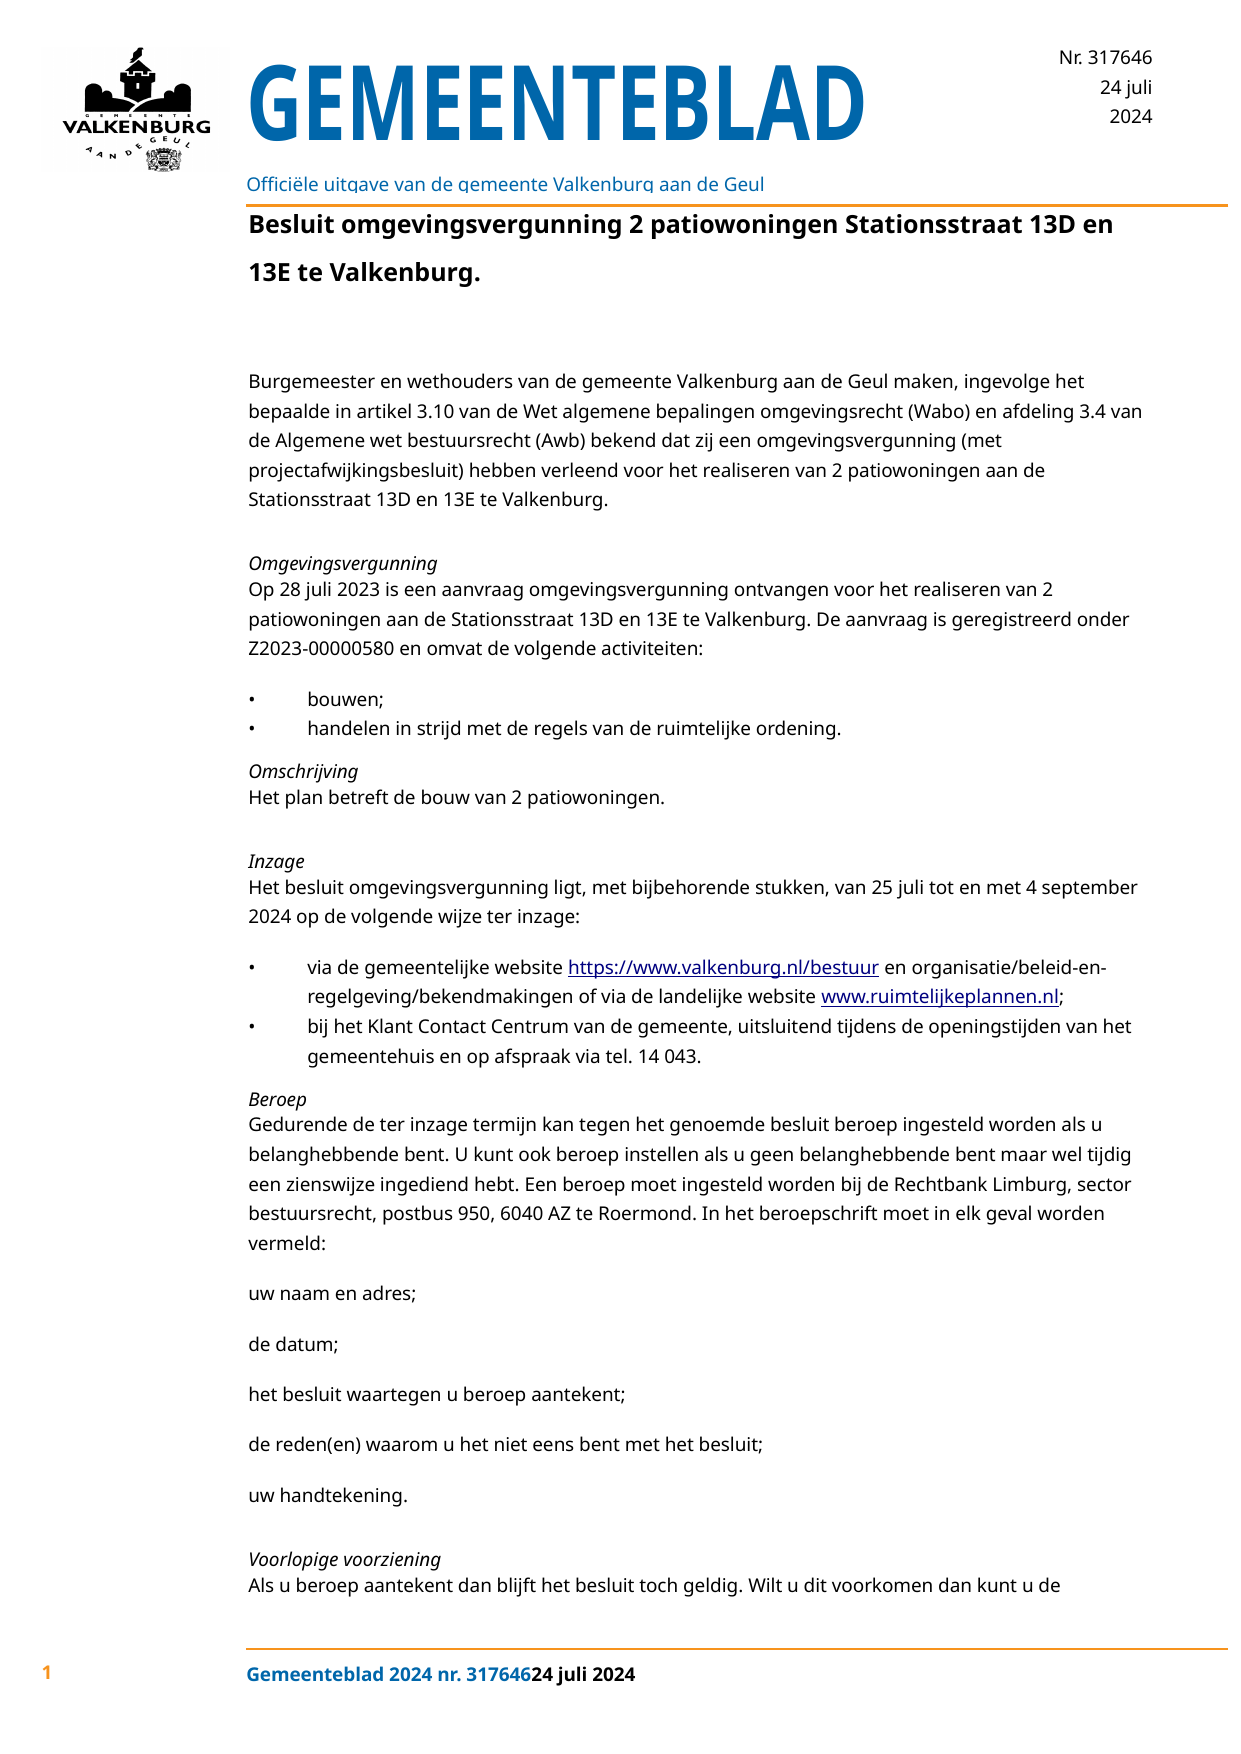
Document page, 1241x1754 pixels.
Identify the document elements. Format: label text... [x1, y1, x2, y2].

text Beroep [248, 1086, 1152, 1112]
text Omschrijving [248, 759, 1152, 784]
list bij het Klant Contact Centrum van de gemeente, uitsluitend tijdens de openingstijden van het gemeentehuis en op afspraak via tel. 14 043. [248, 1013, 1152, 1068]
text de reden(en) waarom u het niet eens bent met het besluit; [248, 1432, 1152, 1457]
text Als u beroep aantekent dan blijft het besluit toch geldig. Wilt u dit voorkomen dan kunt u de [248, 1572, 1152, 1597]
text Het plan betreft de bouw van 2 patiowoningen. [248, 784, 1152, 810]
text Voorlopige voorziening [248, 1546, 1152, 1572]
text Het besluit omgevingsvergunning ligt, met bijbehorende stukken, van 25 juli tot en met 4 september 2024 op de volgende wijze ter inzage: [248, 874, 1152, 929]
text Op 28 juli 2023 is een aanvraag omgevingsvergunning ontvangen voor het realiseren van 2 patiowoningen aan de Stationsstraat 13D en 13E te Valkenburg. De aanvraag is geregistreerd onder Z2023-00000580 en omvat de volgende activiteiten: [248, 576, 1152, 661]
text uw naam en adres; [248, 1280, 1152, 1306]
text Inzage [248, 848, 1152, 874]
picture [41, 47, 231, 172]
list handelen in strijd met de regels van de ruimtelijke ordening. [248, 716, 1152, 741]
list bouwen; [248, 686, 1152, 712]
text Omgevingsvergunning [248, 551, 1152, 576]
text uw handtekening. [248, 1482, 1152, 1508]
text de datum; [248, 1331, 1152, 1357]
list via de gemeentelijke website https://www.valkenburg.nl/bestuur en organisatie/beleid-en-regelgeving/bekendmakingen of via de landelijke website www.ruimtelijkeplannen.nl; [248, 954, 1152, 1009]
text Burgemeester en wethouders van de gemeente Valkenburg aan de Geul maken, ingevolge het bepaalde in artikel 3.10 van de Wet algemene bepalingen omgevingsrecht (Wabo) en afdeling 3.4 van de Algemene wet bestuursrecht (Awb) bekend dat zij een omgevingsvergunning (met projectafwijkingsbesluit) hebben verleend voor het realiseren van 2 patiowoningen aan de Stationsstraat 13D en 13E te Valkenburg. [248, 368, 1152, 512]
text Besluit omgevingsvergunning 2 patiowoningen Stationsstraat 13D en 13E te Valkenburg. [248, 207, 1152, 288]
text het besluit waartegen u beroep aantekent; [248, 1381, 1152, 1407]
text Gedurende de ter inzage termijn kan tegen het genoemde besluit beroep ingesteld worden als u belanghebbende bent. U kunt ook beroep instellen als u geen belanghebbende bent maar wel tijdig een zienswijze ingediend hebt. Een beroep moet ingesteld worden bij de Rechtbank Limburg, sector bestuursrecht, postbus 950, 6040 AZ te Roermond. In het beroepschrift moet in elk geval worden vermeld: [248, 1112, 1152, 1256]
